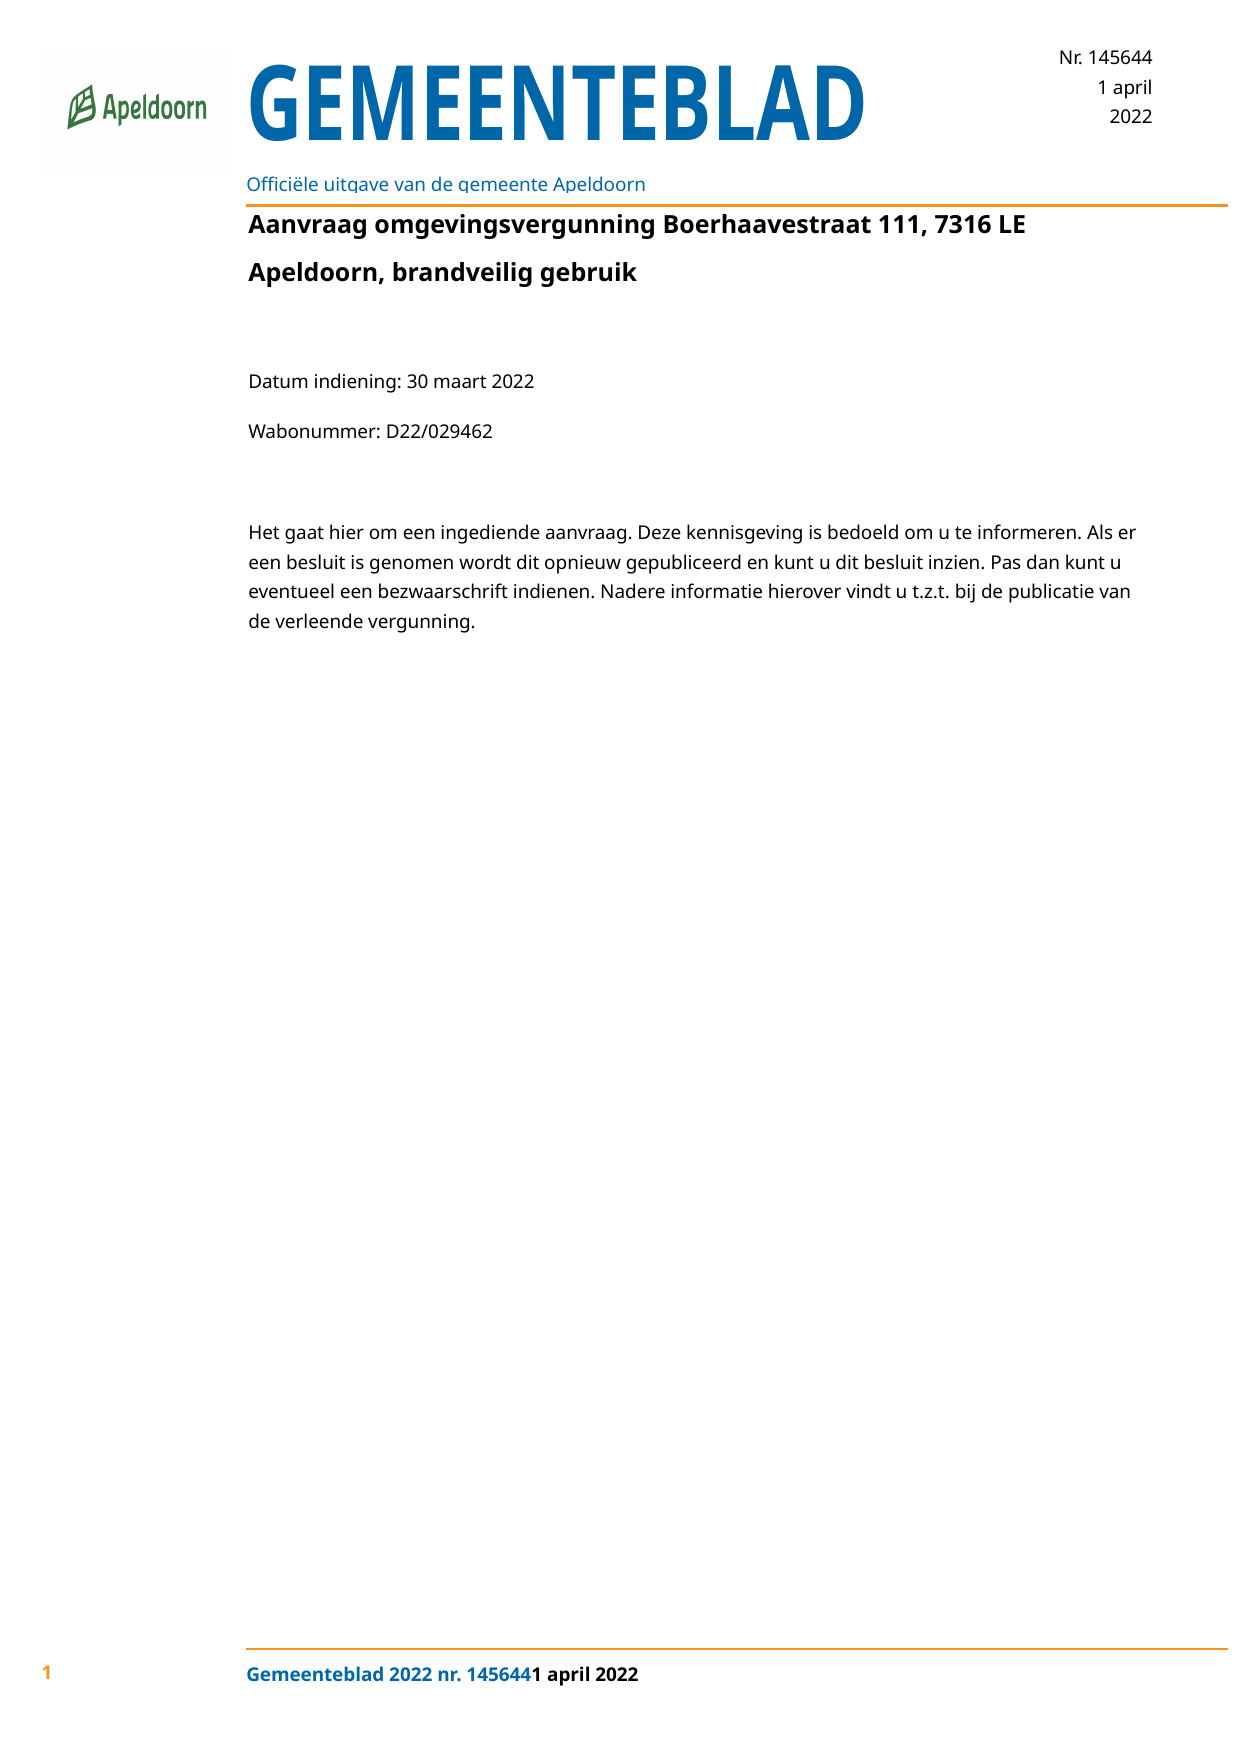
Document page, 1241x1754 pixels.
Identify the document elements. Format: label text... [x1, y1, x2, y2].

text Datum indiening: 30 maart 2022 [248, 368, 1152, 394]
text Het gaat hier om een ingediende aanvraag. Deze kennisgeving is bedoeld om u te informeren. Als er een besluit is genomen wordt dit opnieuw gepubliceerd en kunt u dit besluit inzien. Pas dan kunt u eventueel een bezwaarschrift indienen. Nadere informatie hierover vindt u t.z.t. bij de publicatie van de verleende vergunning. [248, 519, 1152, 634]
text Wabonummer: D22/029462 [248, 419, 1152, 444]
text Aanvraag omgevingsvergunning Boerhaavestraat 111, 7316 LE Apeldoorn, brandveilig gebruik [248, 207, 1152, 288]
picture [41, 47, 231, 172]
